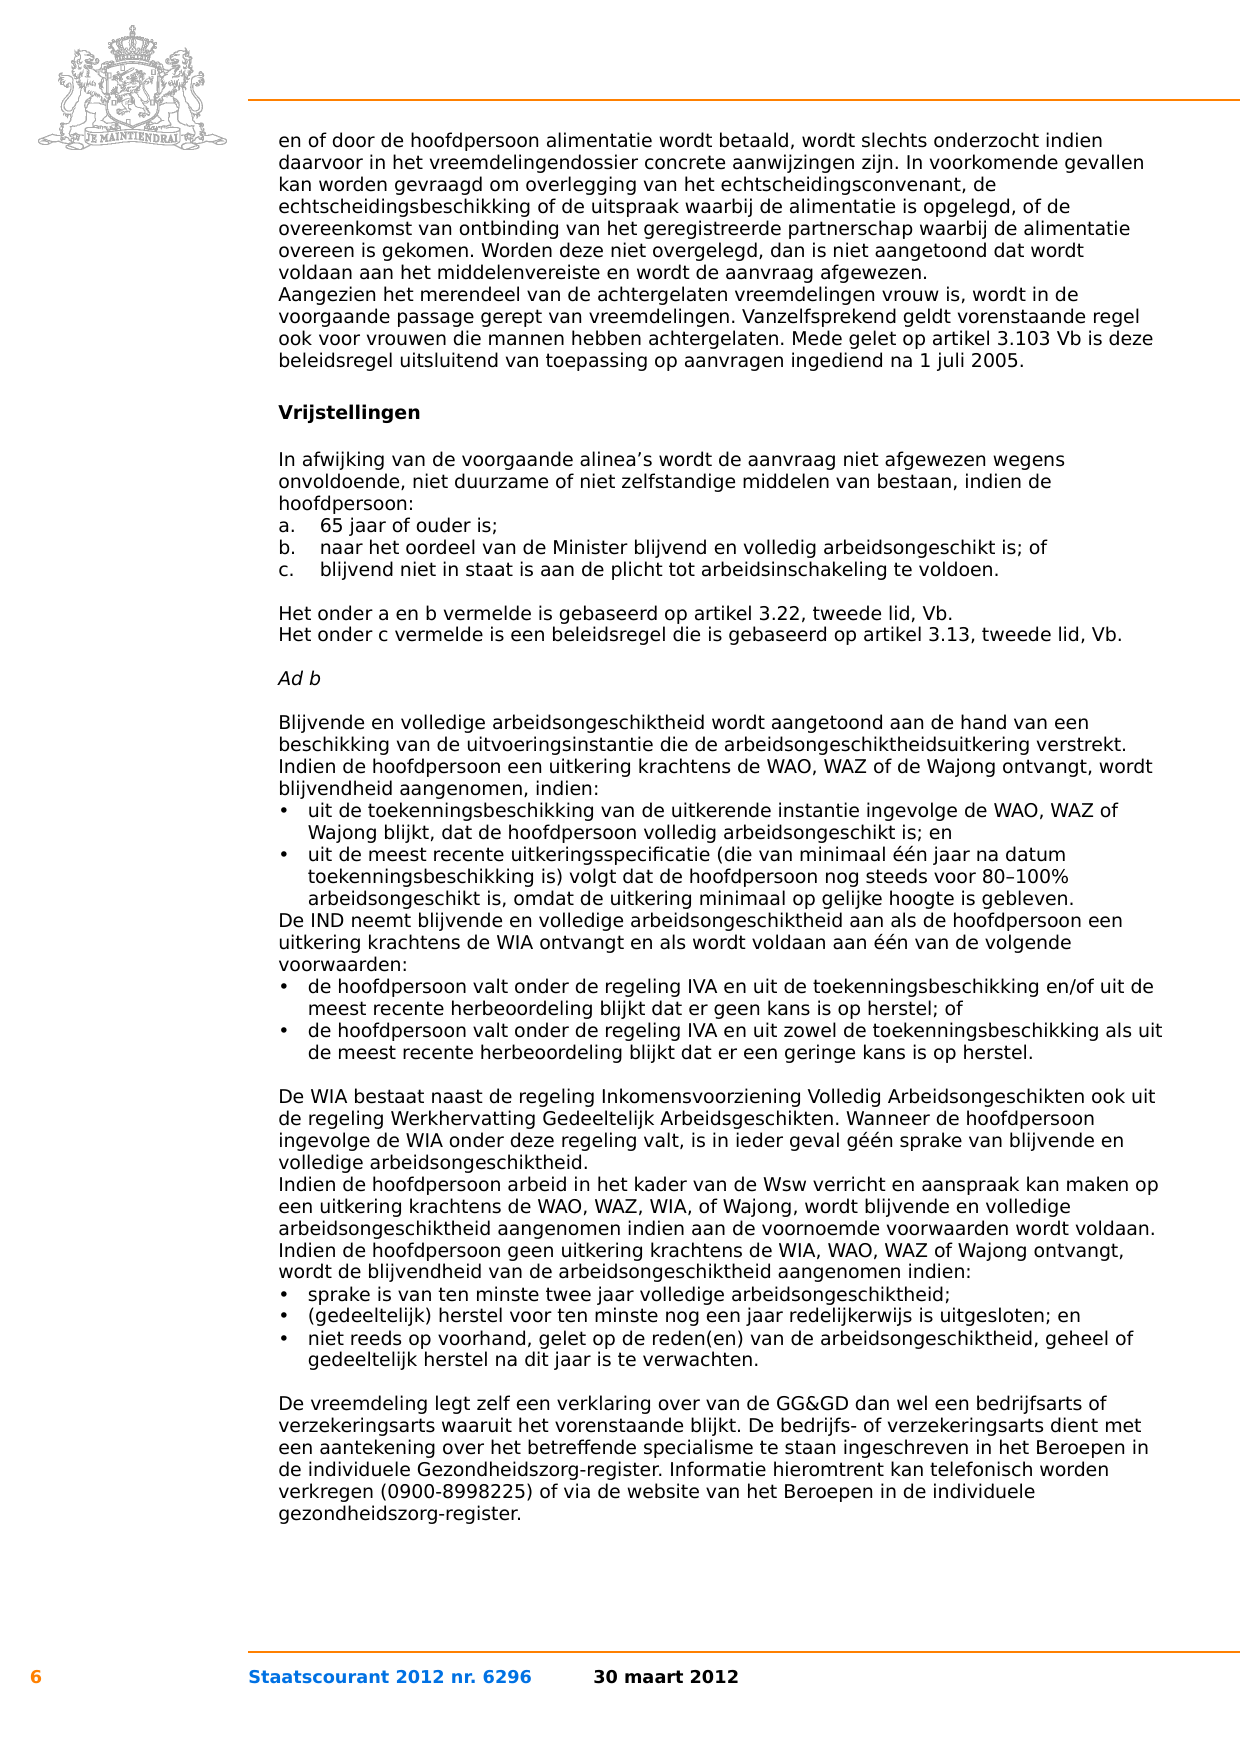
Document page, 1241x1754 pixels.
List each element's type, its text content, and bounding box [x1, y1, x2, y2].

text • sprake is van ten minste twee jaar volledige arbeidsongeschiktheid; [278, 1283, 1163, 1305]
text • niet reeds op voorhand, gelet op de reden(en) van de arbeidsongeschiktheid, geheel of gedeeltelijk herstel na dit jaar is te verwachten. [278, 1327, 1163, 1371]
text Het onder a en b vermelde is gebaseerd op artikel 3.22, tweede lid, Vb. [278, 602, 1163, 624]
text • uit de meest recente uitkeringsspecificatie (die van minimaal één jaar na datum toekenningsbeschikking is) volgt dat de hoofdpersoon nog steeds voor 80–100% arbeidsongeschikt is, omdat de uitkering minimaal op gelijke hoogte is gebleven. [278, 844, 1163, 910]
picture [38, 25, 227, 150]
text Indien de hoofdpersoon geen uitkering krachtens de WIA, WAO, WAZ of Wajong ontvangt, wordt de blijvendheid van de arbeidsongeschiktheid aangenomen indien: [278, 1239, 1163, 1283]
text De IND neemt blijvende en volledige arbeidsongeschiktheid aan als de hoofdpersoon een uitkering krachtens de WIA ontvangt en als wordt voldaan aan één van de volgende voorwaarden: [278, 910, 1163, 976]
text De vreemdeling legt zelf een verklaring over van de GG&GD dan wel een bedrijfsarts of verzekeringsarts waaruit het vorenstaande blijkt. De bedrijfs- of verzekeringsarts dient met een aantekening over het betreffende specialisme te staan ingeschreven in het Beroepen in de individuele Gezondheidszorg-register. Informatie hieromtrent kan telefonisch worden verkregen (0900-8998225) of via de website van het Beroepen in de individuele gezondheidszorg-register. [278, 1393, 1163, 1525]
text De WIA bestaat naast de regeling Inkomensvoorziening Volledig Arbeidsongeschikten ook uit de regeling Werkhervatting Gedeeltelijk Arbeidsgeschikten. Wanneer de hoofdpersoon ingevolge de WIA onder deze regeling valt, is in ieder geval géén sprake van blijvende en volledige arbeidsongeschiktheid. [278, 1086, 1163, 1173]
text • (gedeeltelijk) herstel voor ten minste nog een jaar redelijkerwijs is uitgesloten; en [278, 1305, 1163, 1327]
text Het onder c vermelde is een beleidsregel die is gebaseerd op artikel 3.13, tweede lid, Vb. [278, 624, 1163, 646]
text c. blijvend niet in staat is aan de plicht tot arbeidsinschakeling te voldoen. [278, 558, 1163, 581]
text • de hoofdpersoon valt onder de regeling IVA en uit de toekenningsbeschikking en/of uit de meest recente herbeoordeling blijkt dat er geen kans is op herstel; of [278, 976, 1163, 1020]
text • de hoofdpersoon valt onder de regeling IVA en uit zowel de toekenningsbeschikking als uit de meest recente herbeoordeling blijkt dat er een geringe kans is op herstel. [278, 1020, 1163, 1064]
text b. naar het oordeel van de Minister blijvend en volledig arbeidsongeschikt is; of [278, 537, 1163, 558]
text Indien de hoofdpersoon arbeid in het kader van de Wsw verricht en aanspraak kan maken op een uitkering krachtens de WAO, WAZ, WIA, of Wajong, wordt blijvende en volledige arbeidsongeschiktheid aangenomen indien aan de voornoemde voorwaarden wordt voldaan. [278, 1173, 1163, 1239]
text a. 65 jaar of ouder is; [278, 514, 1163, 537]
text Aangezien het merendeel van de achtergelaten vreemdelingen vrouw is, wordt in de voorgaande passage gerept van vreemdelingen. Vanzelfsprekend geldt vorenstaande regel ook voor vrouwen die mannen hebben achtergelaten. Mede gelet op artikel 3.103 Vb is deze beleidsregel uitsluitend van toepassing op aanvragen ingediend na 1 juli 2005. [278, 284, 1163, 372]
text Blijvende en volledige arbeidsongeschiktheid wordt aangetoond aan de hand van een beschikking van de uitvoeringsinstantie die de arbeidsongeschiktheidsuitkering verstrekt. Indien de hoofdpersoon een uitkering krachtens de WAO, WAZ of de Wajong ontvangt, wordt blijvendheid aangenomen, indien: [278, 712, 1163, 800]
text en of door de hoofdpersoon alimentatie wordt betaald, wordt slechts onderzocht indien daarvoor in het vreemdelingendossier concrete aanwijzingen zijn. In voorkomende gevallen kan worden gevraagd om overlegging van het echtscheidingsconvenant, de echtscheidingsbeschikking of de uitspraak waarbij de alimentatie is opgelegd, of de overeenkomst van ontbinding van het geregistreerde partnerschap waarbij de alimentatie overeen is gekomen. Worden deze niet overgelegd, dan is niet aangetoond dat wordt voldaan aan het middelenvereiste en wordt de aanvraag afgewezen. [278, 130, 1163, 284]
text • uit de toekenningsbeschikking van de uitkerende instantie ingevolge de WAO, WAZ of Wajong blijkt, dat de hoofdpersoon volledig arbeidsongeschikt is; en [278, 800, 1163, 844]
subtitle Vrijstellingen [278, 402, 1163, 424]
text In afwijking van de voorgaande alinea’s wordt de aanvraag niet afgewezen wegens onvoldoende, niet duurzame of niet zelfstandige middelen van bestaan, indien de hoofdpersoon: [278, 449, 1163, 514]
subtitle Ad b [278, 668, 1163, 690]
